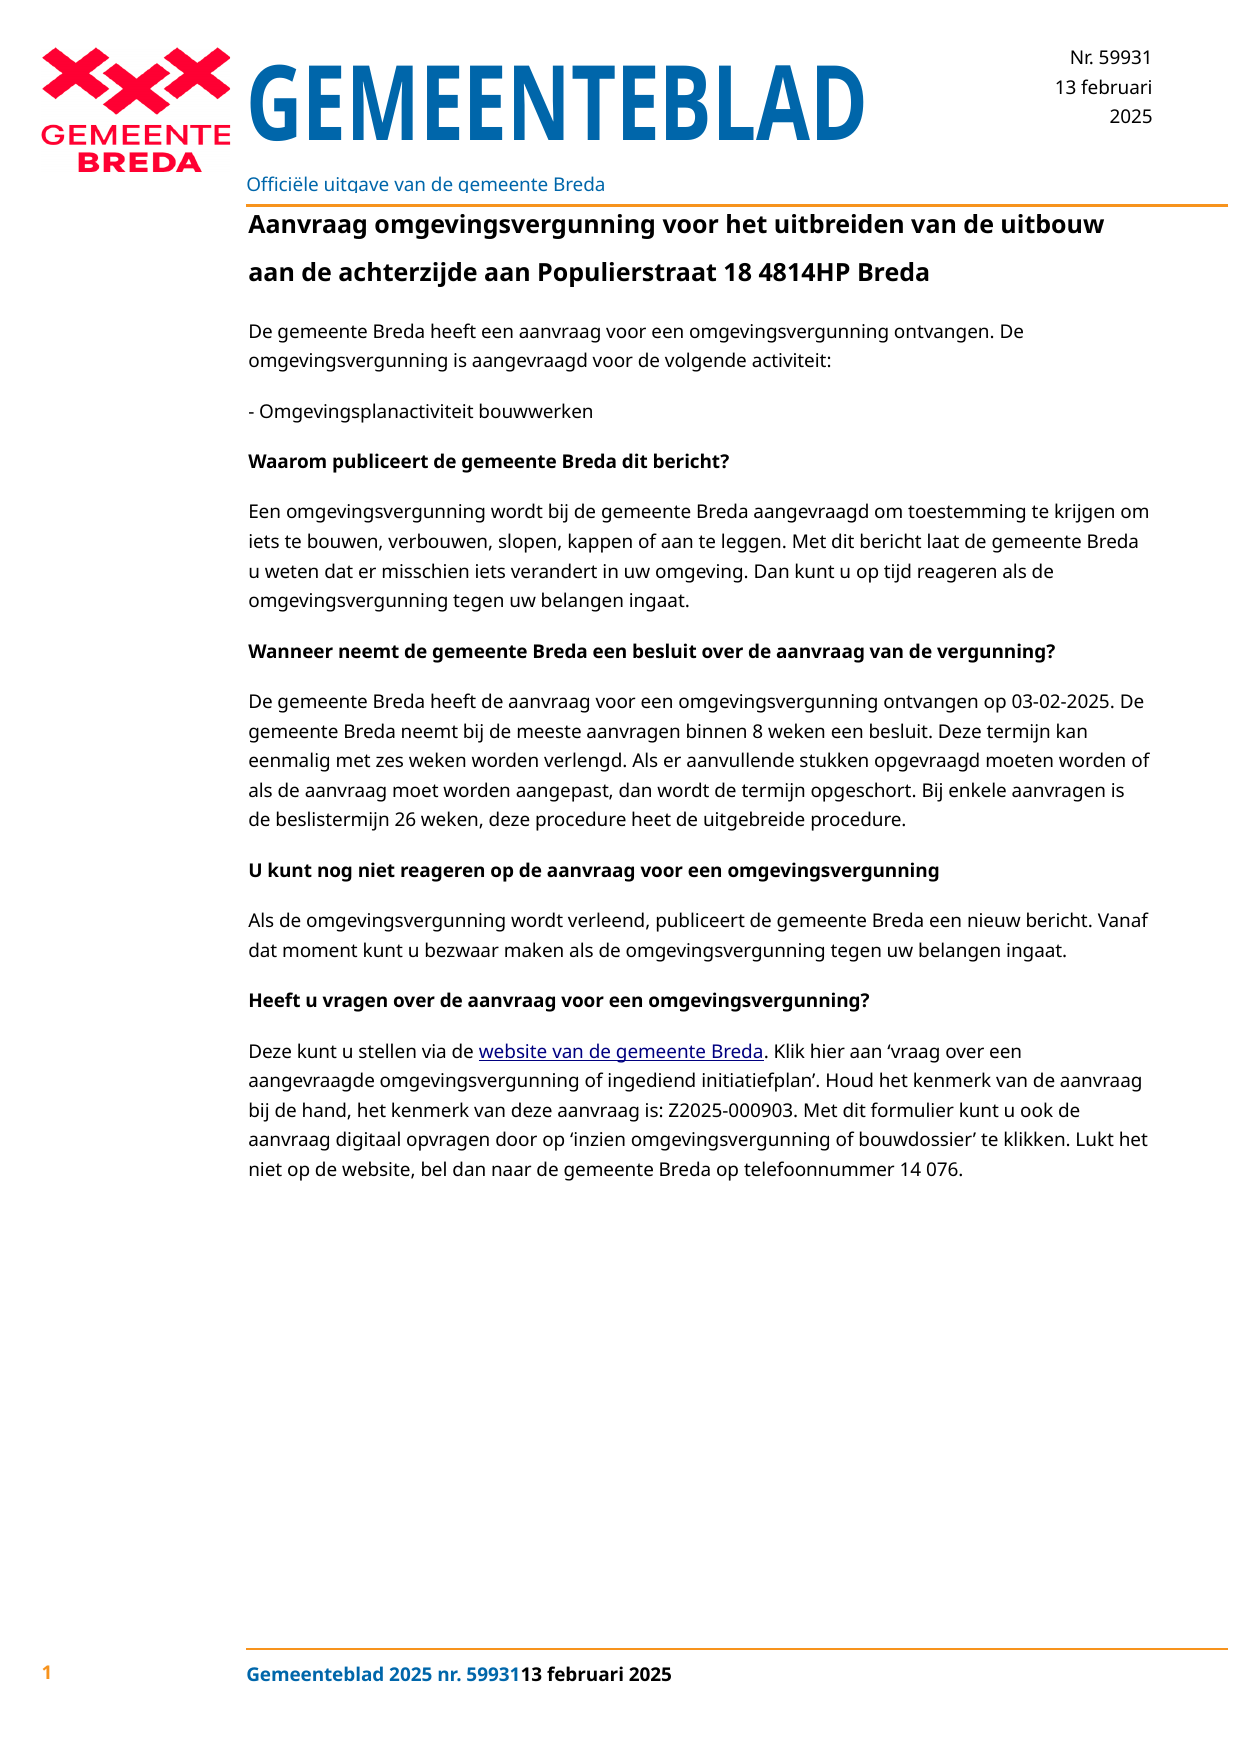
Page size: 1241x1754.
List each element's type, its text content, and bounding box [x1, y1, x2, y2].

text - Omgevingsplanactiviteit bouwwerken [248, 398, 1152, 424]
text Aanvraag omgevingsvergunning voor het uitbreiden van de uitbouw aan de achterzijde aan Populierstraat 18 4814HP Breda [248, 207, 1152, 288]
text Waarom publiceert de gemeente Breda dit bericht? [248, 448, 1152, 474]
text U kunt nog niet reageren op de aanvraag voor een omgevingsvergunning [248, 857, 1152, 883]
text Een omgevingsvergunning wordt bij de gemeente Breda aangevraagd om toestemming te krijgen om iets te bouwen, verbouwen, slopen, kappen of aan te leggen. Met dit bericht laat de gemeente Breda u weten dat er misschien iets verandert in uw omgeving. Dan kunt u op tijd reageren als de omgevingsvergunning tegen uw belangen ingaat. [248, 499, 1152, 613]
text Deze kunt u stellen via de website van de gemeente Breda. Klik hier aan ‘vraag over een aangevraagde omgevingsvergunning of ingediend initiatiefplan’. Houd het kenmerk van de aanvraag bij de hand, het kenmerk van deze aanvraag is: Z2025-000903. Met dit formulier kunt u ook de aanvraag digitaal opvragen door op ‘inzien omgevingsvergunning of bouwdossier’ te klikken. Lukt het niet op de website, bel dan naar de gemeente Breda op telefoonnummer 14 076. [248, 1038, 1152, 1182]
text De gemeente Breda heeft de aanvraag voor een omgevingsvergunning ontvangen op 03-02-2025. De gemeente Breda neemt bij de meeste aanvragen binnen 8 weken een besluit. Deze termijn kan eenmalig met zes weken worden verlengd. Als er aanvullende stukken opgevraagd moeten worden of als de aanvraag moet worden aangepast, dan wordt de termijn opgeschort. Bij enkele aanvragen is de beslistermijn 26 weken, deze procedure heet de uitgebreide procedure. [248, 688, 1152, 832]
text Als de omgevingsvergunning wordt verleend, publiceert de gemeente Breda een nieuw bericht. Vanaf dat moment kunt u bezwaar maken als de omgevingsvergunning tegen uw belangen ingaat. [248, 907, 1152, 963]
text Heeft u vragen over de aanvraag voor een omgevingsvergunning? [248, 987, 1152, 1013]
text Wanneer neemt de gemeente Breda een besluit over de aanvraag van de vergunning? [248, 638, 1152, 664]
text De gemeente Breda heeft een aanvraag voor een omgevingsvergunning ontvangen. De omgevingsvergunning is aangevraagd voor de volgende activiteit: [248, 318, 1152, 373]
picture [41, 47, 231, 172]
